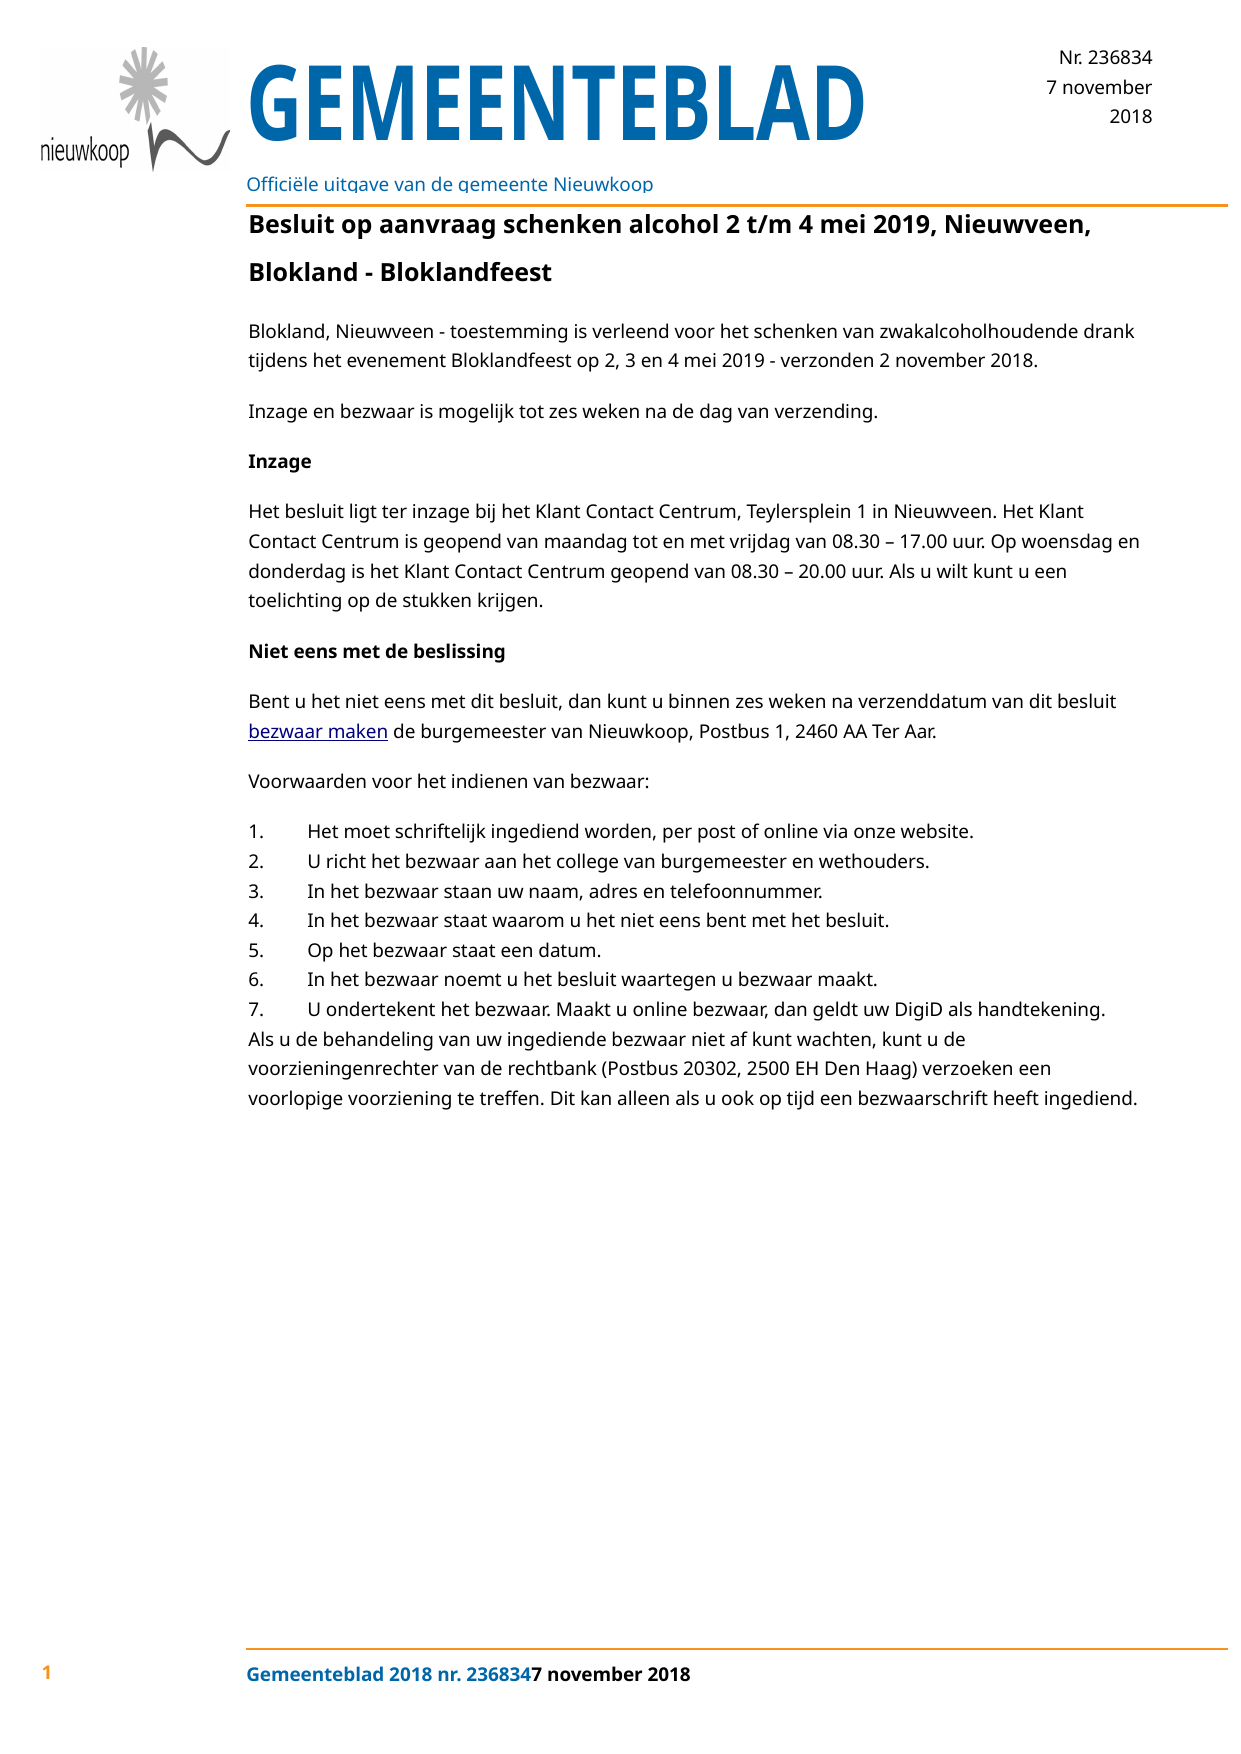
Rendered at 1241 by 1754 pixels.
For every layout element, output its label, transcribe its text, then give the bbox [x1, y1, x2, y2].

text Besluit op aanvraag schenken alcohol 2 t/m 4 mei 2019, Nieuwveen, Blokland - Bloklandfeest [248, 207, 1152, 288]
list In het bezwaar staat waarom u het niet eens bent met het besluit. [248, 907, 1152, 933]
text Blokland, Nieuwveen - toestemming is verleend voor het schenken van zwakalcoholhoudende drank tijdens het evenement Bloklandfeest op 2, 3 en 4 mei 2019 - verzonden 2 november 2018. [248, 318, 1152, 373]
list Op het bezwaar staat een datum. [248, 937, 1152, 963]
picture [41, 47, 231, 172]
text Inzage en bezwaar is mogelijk tot zes weken na de dag van verzending. [248, 398, 1152, 424]
list Het moet schriftelijk ingediend worden, per post of online via onze website. [248, 819, 1152, 844]
list U ondertekent het bezwaar. Maakt u online bezwaar, dan geldt uw DigiD als handtekening. [248, 996, 1152, 1022]
list In het bezwaar noemt u het besluit waartegen u bezwaar maakt. [248, 967, 1152, 992]
text Bent u het niet eens met dit besluit, dan kunt u binnen zes weken na verzenddatum van dit besluit bezwaar maken de burgemeester van Nieuwkoop, Postbus 1, 2460 AA Ter Aar. [248, 688, 1152, 744]
text Inzage [248, 448, 1152, 474]
list U richt het bezwaar aan het college van burgemeester en wethouders. [248, 848, 1152, 874]
text Als u de behandeling van uw ingediende bezwaar niet af kunt wachten, kunt u de voorzieningenrechter van de rechtbank (Postbus 20302, 2500 EH Den Haag) verzoeken een voorlopige voorziening te treffen. Dit kan alleen als u ook op tijd een bezwaarschrift heeft ingediend. [248, 1026, 1152, 1111]
list In het bezwaar staan uw naam, adres en telefoonnummer. [248, 878, 1152, 904]
text Niet eens met de beslissing [248, 638, 1152, 664]
text Het besluit ligt ter inzage bij het Klant Contact Centrum, Teylersplein 1 in Nieuwveen. Het Klant Contact Centrum is geopend van maandag tot en met vrijdag van 08.30 – 17.00 uur. Op woensdag en donderdag is het Klant Contact Centrum geopend van 08.30 – 20.00 uur. Als u wilt kunt u een toelichting op de stukken krijgen. [248, 499, 1152, 613]
text Voorwaarden voor het indienen van bezwaar: [248, 768, 1152, 794]
